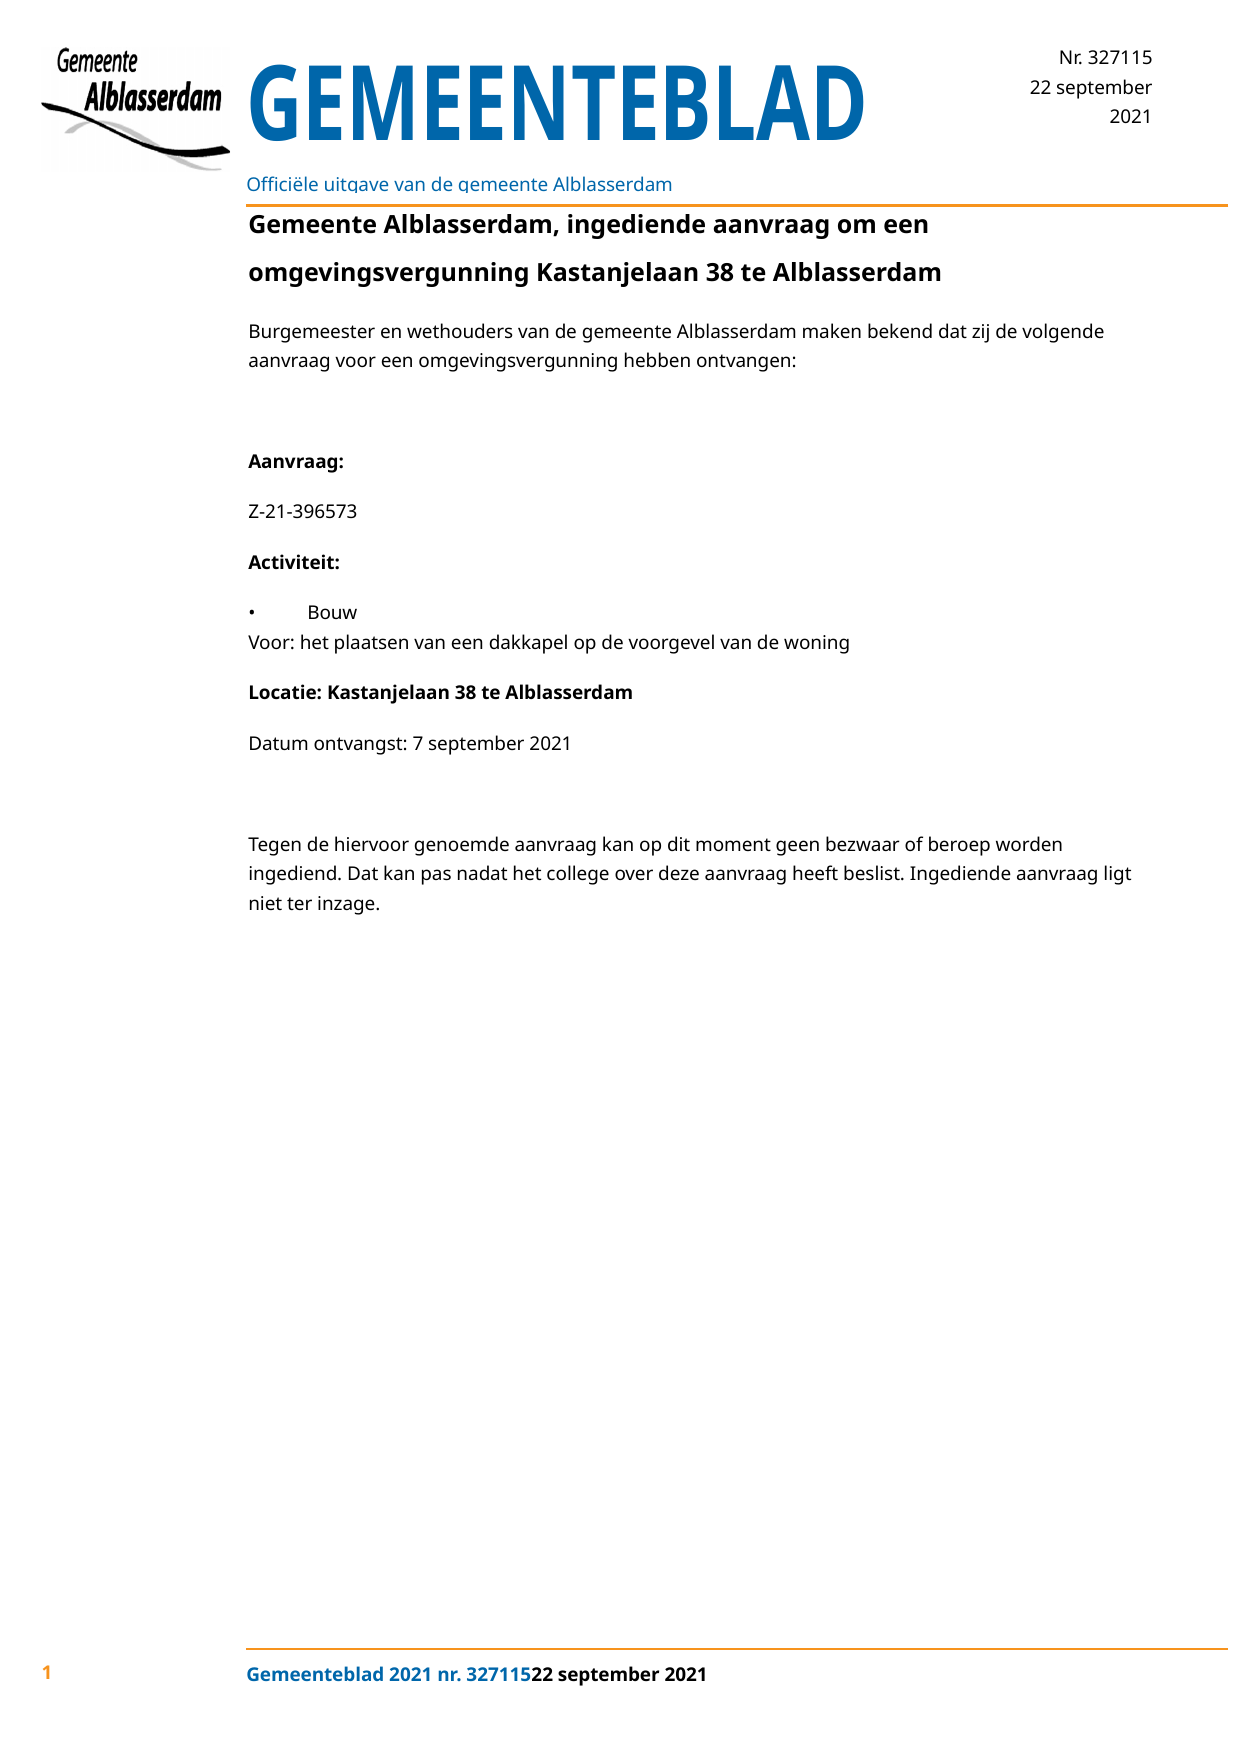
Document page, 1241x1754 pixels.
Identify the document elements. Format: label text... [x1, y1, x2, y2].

text Tegen de hiervoor genoemde aanvraag kan op dit moment geen bezwaar of beroep worden ingediend. Dat kan pas nadat het college over deze aanvraag heeft beslist. Ingediende aanvraag ligt niet ter inzage. [248, 831, 1152, 916]
text Voor: het plaatsen van een dakkapel op de voorgevel van de woning [248, 629, 1152, 655]
text Burgemeester en wethouders van de gemeente Alblasserdam maken bekend dat zij de volgende aanvraag voor een omgevingsvergunning hebben ontvangen: [248, 318, 1152, 373]
text Activiteit: [248, 549, 1152, 575]
list Bouw [248, 599, 1152, 625]
text Locatie: Kastanjelaan 38 te Alblasserdam [248, 679, 1152, 705]
text Datum ontvangst: 7 september 2021 [248, 730, 1152, 756]
text Gemeente Alblasserdam, ingediende aanvraag om een omgevingsvergunning Kastanjelaan 38 te Alblasserdam [248, 207, 1152, 288]
text Z-21-396573 [248, 499, 1152, 524]
text Aanvraag: [248, 448, 1152, 474]
picture [41, 47, 231, 172]
